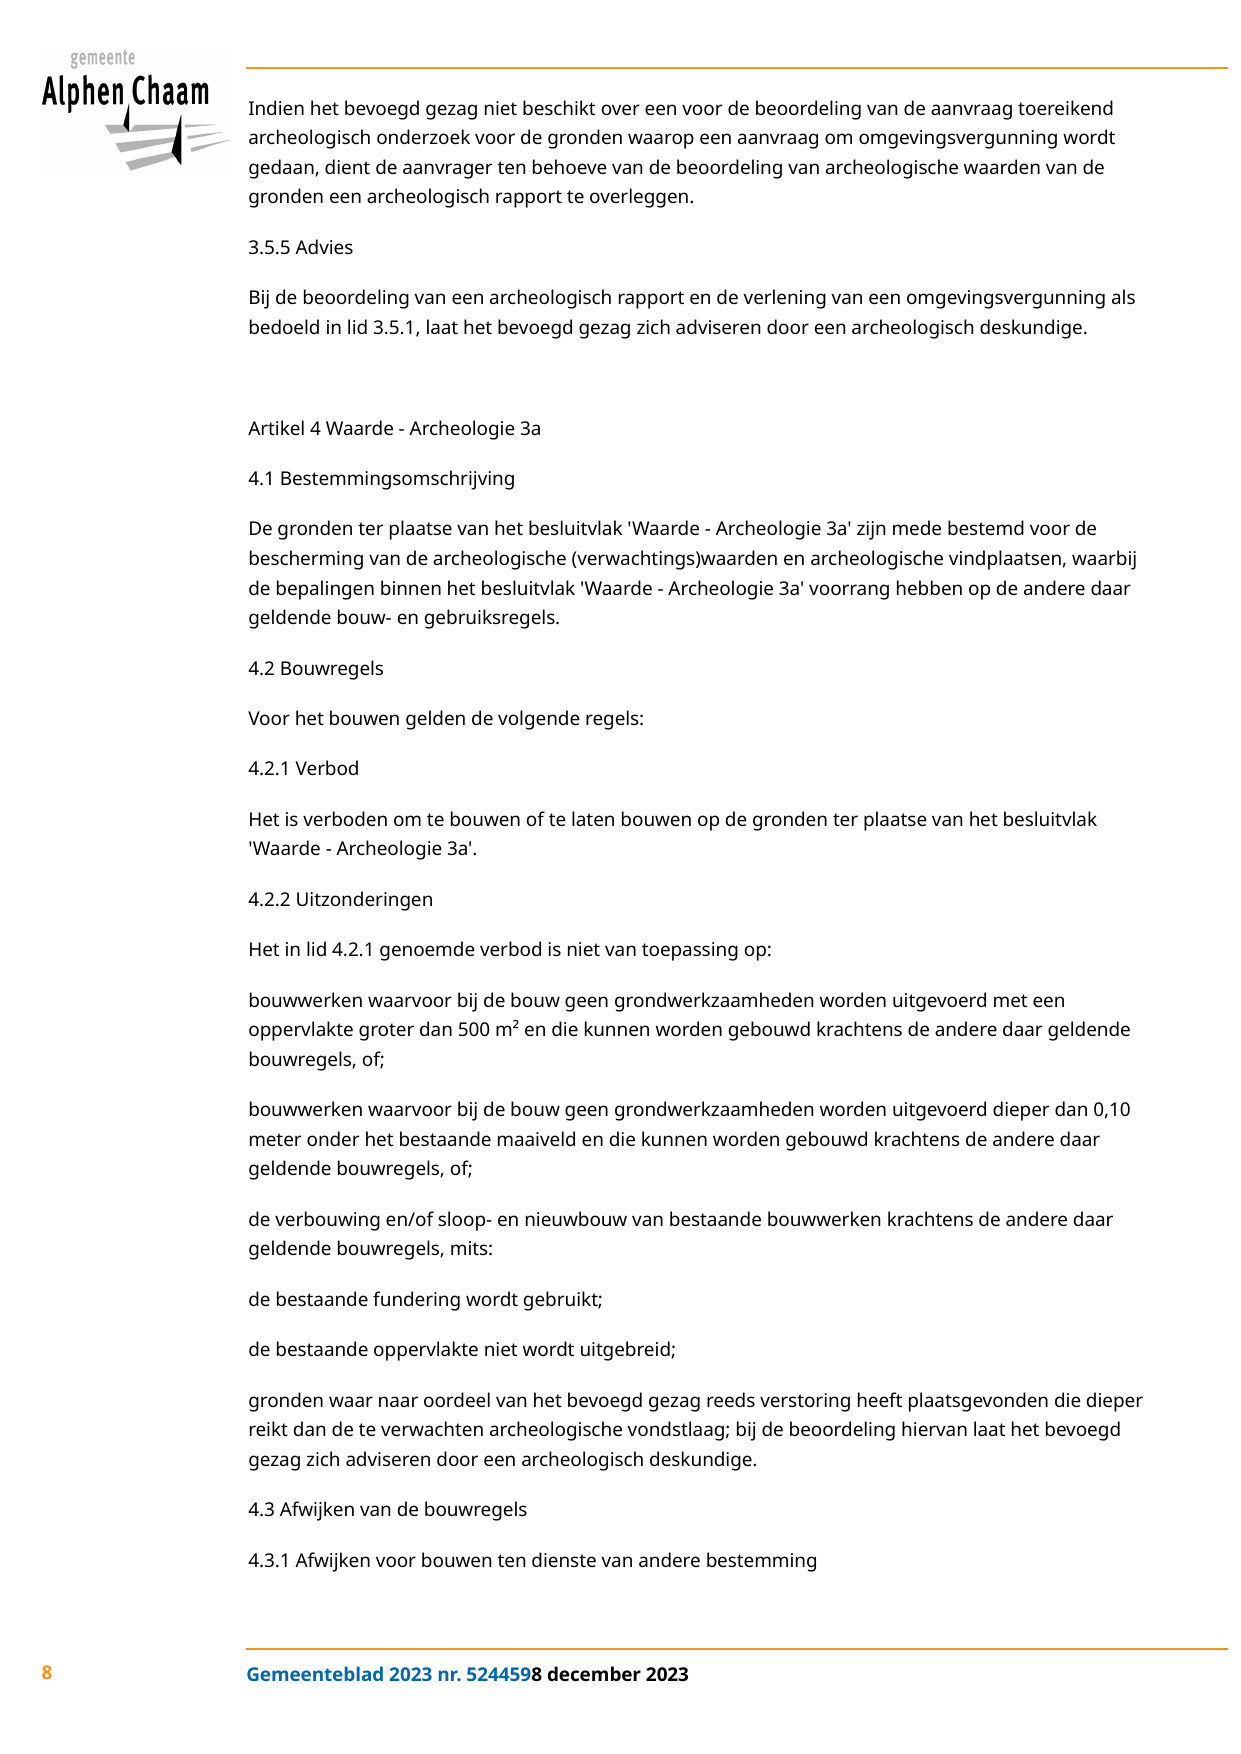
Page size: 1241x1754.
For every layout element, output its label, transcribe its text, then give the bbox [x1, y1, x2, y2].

text 4.2.2 Uitzonderingen [248, 886, 1152, 912]
text 3.5.5 Advies [248, 234, 1152, 260]
text 4.3 Afwijken van de bouwregels [248, 1496, 1152, 1522]
text Bij de beoordeling van een archeologisch rapport en de verlening van een omgevingsvergunning als bedoeld in lid 3.5.1, laat het bevoegd gezag zich adviseren door een archeologisch deskundige. [248, 284, 1152, 340]
text Het is verboden om te bouwen of te laten bouwen op de gronden ter plaatse van het besluitvlak 'Waarde - Archeologie 3a'. [248, 806, 1152, 861]
picture [41, 47, 231, 172]
text 4.2 Bouwregels [248, 655, 1152, 681]
text de bestaande fundering wordt gebruikt; [248, 1286, 1152, 1312]
text 4.3.1 Afwijken voor bouwen ten dienste van andere bestemming [248, 1547, 1152, 1573]
text bouwwerken waarvoor bij de bouw geen grondwerkzaamheden worden uitgevoerd met een oppervlakte groter dan 500 m² en die kunnen worden gebouwd krachtens de andere daar geldende bouwregels, of; [248, 987, 1152, 1072]
text Artikel 4 Waarde - Archeologie 3a [248, 415, 1152, 441]
text 4.2.1 Verbod [248, 756, 1152, 781]
text de bestaande oppervlakte niet wordt uitgebreid; [248, 1336, 1152, 1362]
text de verbouwing en/of sloop- en nieuwbouw van bestaande bouwwerken krachtens de andere daar geldende bouwregels, mits: [248, 1206, 1152, 1261]
text Het in lid 4.2.1 genoemde verbod is niet van toepassing op: [248, 936, 1152, 962]
text De gronden ter plaatse van het besluitvlak 'Waarde - Archeologie 3a' zijn mede bestemd voor de bescherming van de archeologische (verwachtings)waarden en archeologische vindplaatsen, waarbij de bepalingen binnen het besluitvlak 'Waarde - Archeologie 3a' voorrang hebben op de andere daar geldende bouw- en gebruiksregels. [248, 516, 1152, 630]
text gronden waar naar oordeel van het bevoegd gezag reeds verstoring heeft plaatsgevonden die dieper reikt dan de te verwachten archeologische vondstlaag; bij de beoordeling hiervan laat het bevoegd gezag zich adviseren door een archeologisch deskundige. [248, 1387, 1152, 1472]
text Voor het bouwen gelden de volgende regels: [248, 705, 1152, 731]
text bouwwerken waarvoor bij de bouw geen grondwerkzaamheden worden uitgevoerd dieper dan 0,10 meter onder het bestaande maaiveld en die kunnen worden gebouwd krachtens de andere daar geldende bouwregels, of; [248, 1096, 1152, 1181]
text Indien het bevoegd gezag niet beschikt over een voor de beoordeling van de aanvraag toereikend archeologisch onderzoek voor de gronden waarop een aanvraag om omgevingsvergunning wordt gedaan, dient de aanvrager ten behoeve van de beoordeling van archeologische waarden van de gronden een archeologisch rapport te overleggen. [248, 95, 1152, 209]
text 4.1 Bestemmingsomschrijving [248, 465, 1152, 491]
